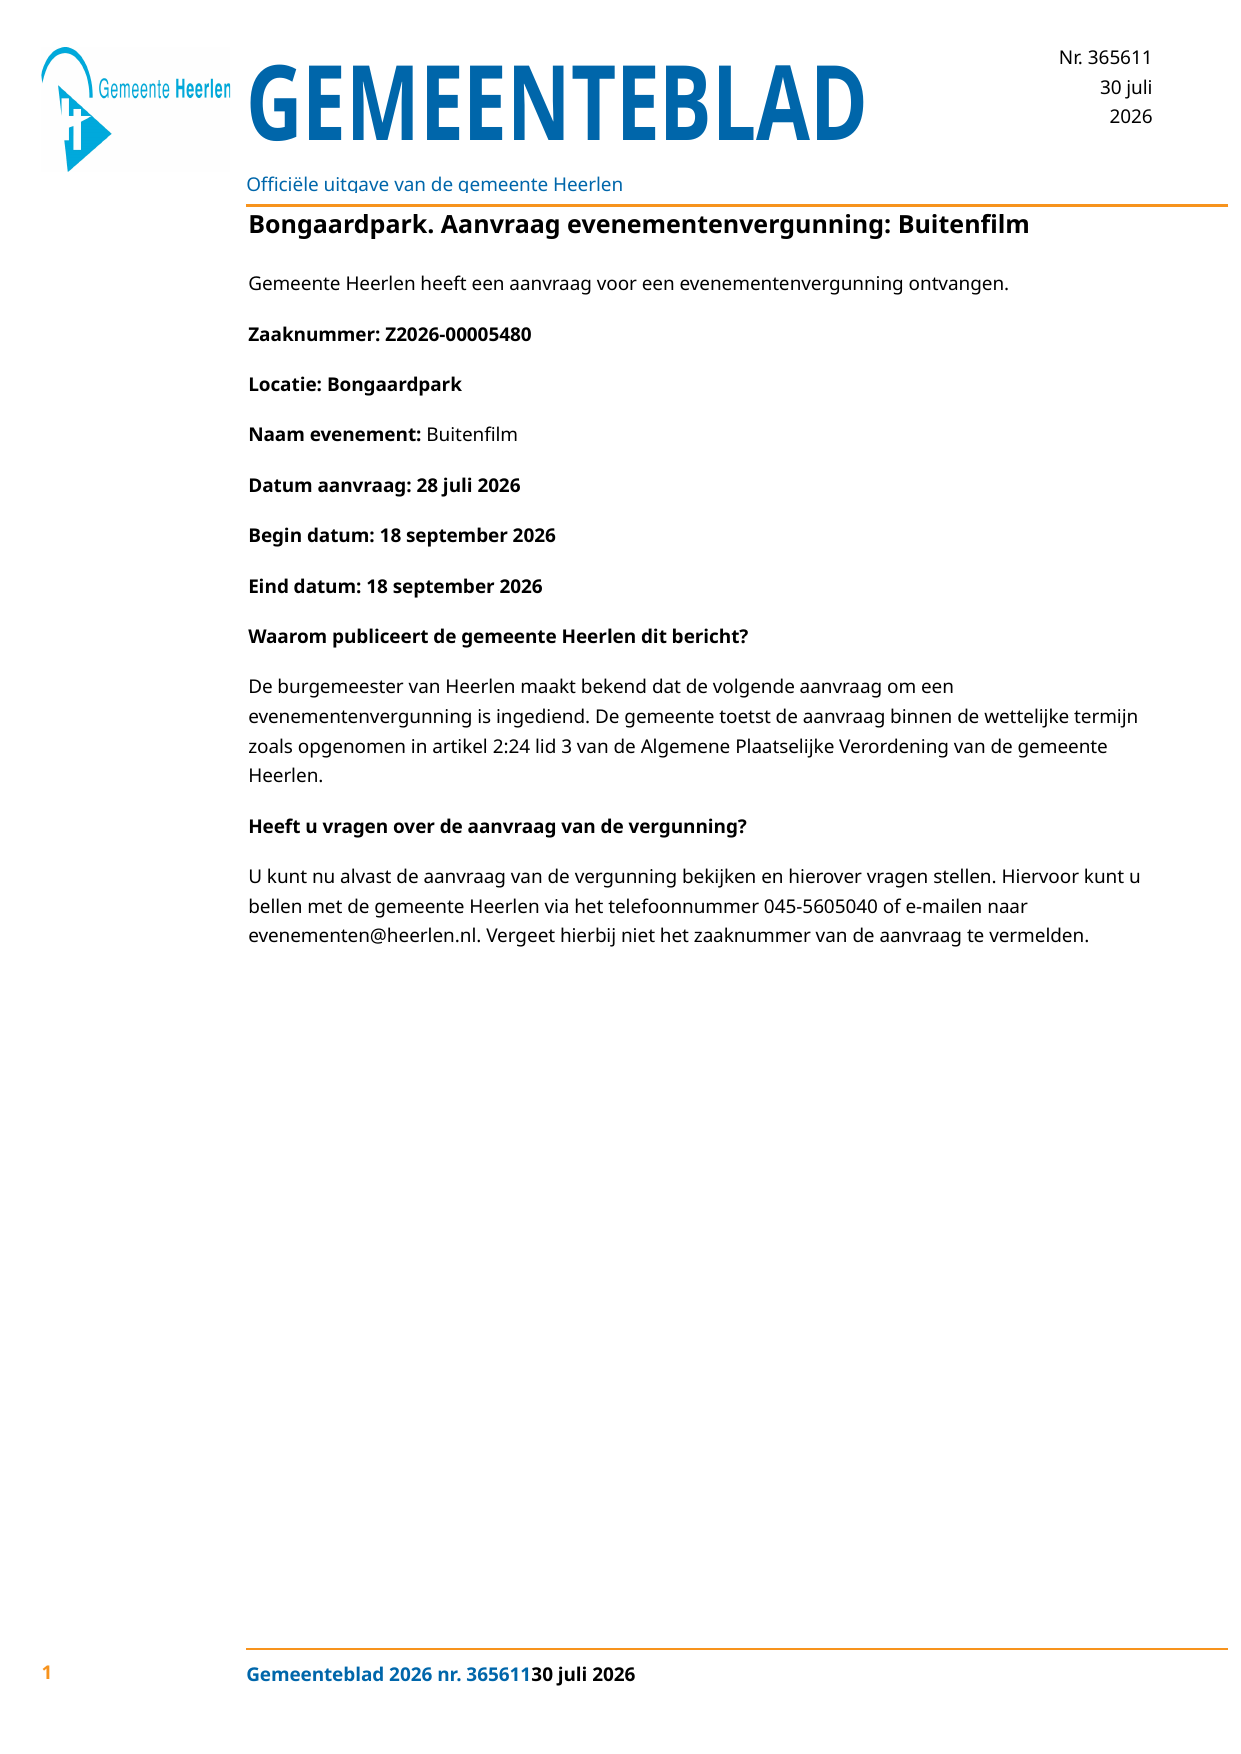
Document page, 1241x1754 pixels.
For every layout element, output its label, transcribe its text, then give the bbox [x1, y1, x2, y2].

picture [41, 47, 59, 70]
text Waarom publiceert de gemeente Heerlen dit bericht? [248, 623, 1152, 649]
text Gemeente Heerlen heeft een aanvraag voor een evenementenvergunning ontvangen. [248, 270, 1152, 296]
text Datum aanvraag: 28 juli 2026 [248, 472, 1152, 498]
text Naam evenement: Buitenfilm [248, 422, 1152, 447]
text Eind datum: 18 september 2026 [248, 573, 1152, 598]
text Locatie: Bongaardpark [248, 371, 1152, 397]
picture [41, 47, 231, 172]
text Bongaardpark. Aanvraag evenementenvergunning: Buitenfilm [248, 207, 1152, 241]
text De burgemeester van Heerlen maakt bekend dat de volgende aanvraag om een evenementenvergunning is ingediend. De gemeente toetst de aanvraag binnen de wettelijke termijn zoals opgenomen in artikel 2:24 lid 3 van de Algemene Plaatselijke Verordening van de gemeente Heerlen. [248, 674, 1152, 788]
text Begin datum: 18 september 2026 [248, 522, 1152, 548]
text U kunt nu alvast de aanvraag van de vergunning bekijken en hierover vragen stellen. Hiervoor kunt u bellen met de gemeente Heerlen via het telefoonnummer 045-5605040 of e-mailen naar evenementen@heerlen.nl. Vergeet hierbij niet het zaaknummer van de aanvraag te vermelden. [248, 863, 1152, 948]
text Zaaknummer: Z2026-00005480 [248, 321, 1152, 346]
text Heeft u vragen over de aanvraag van de vergunning? [248, 813, 1152, 838]
